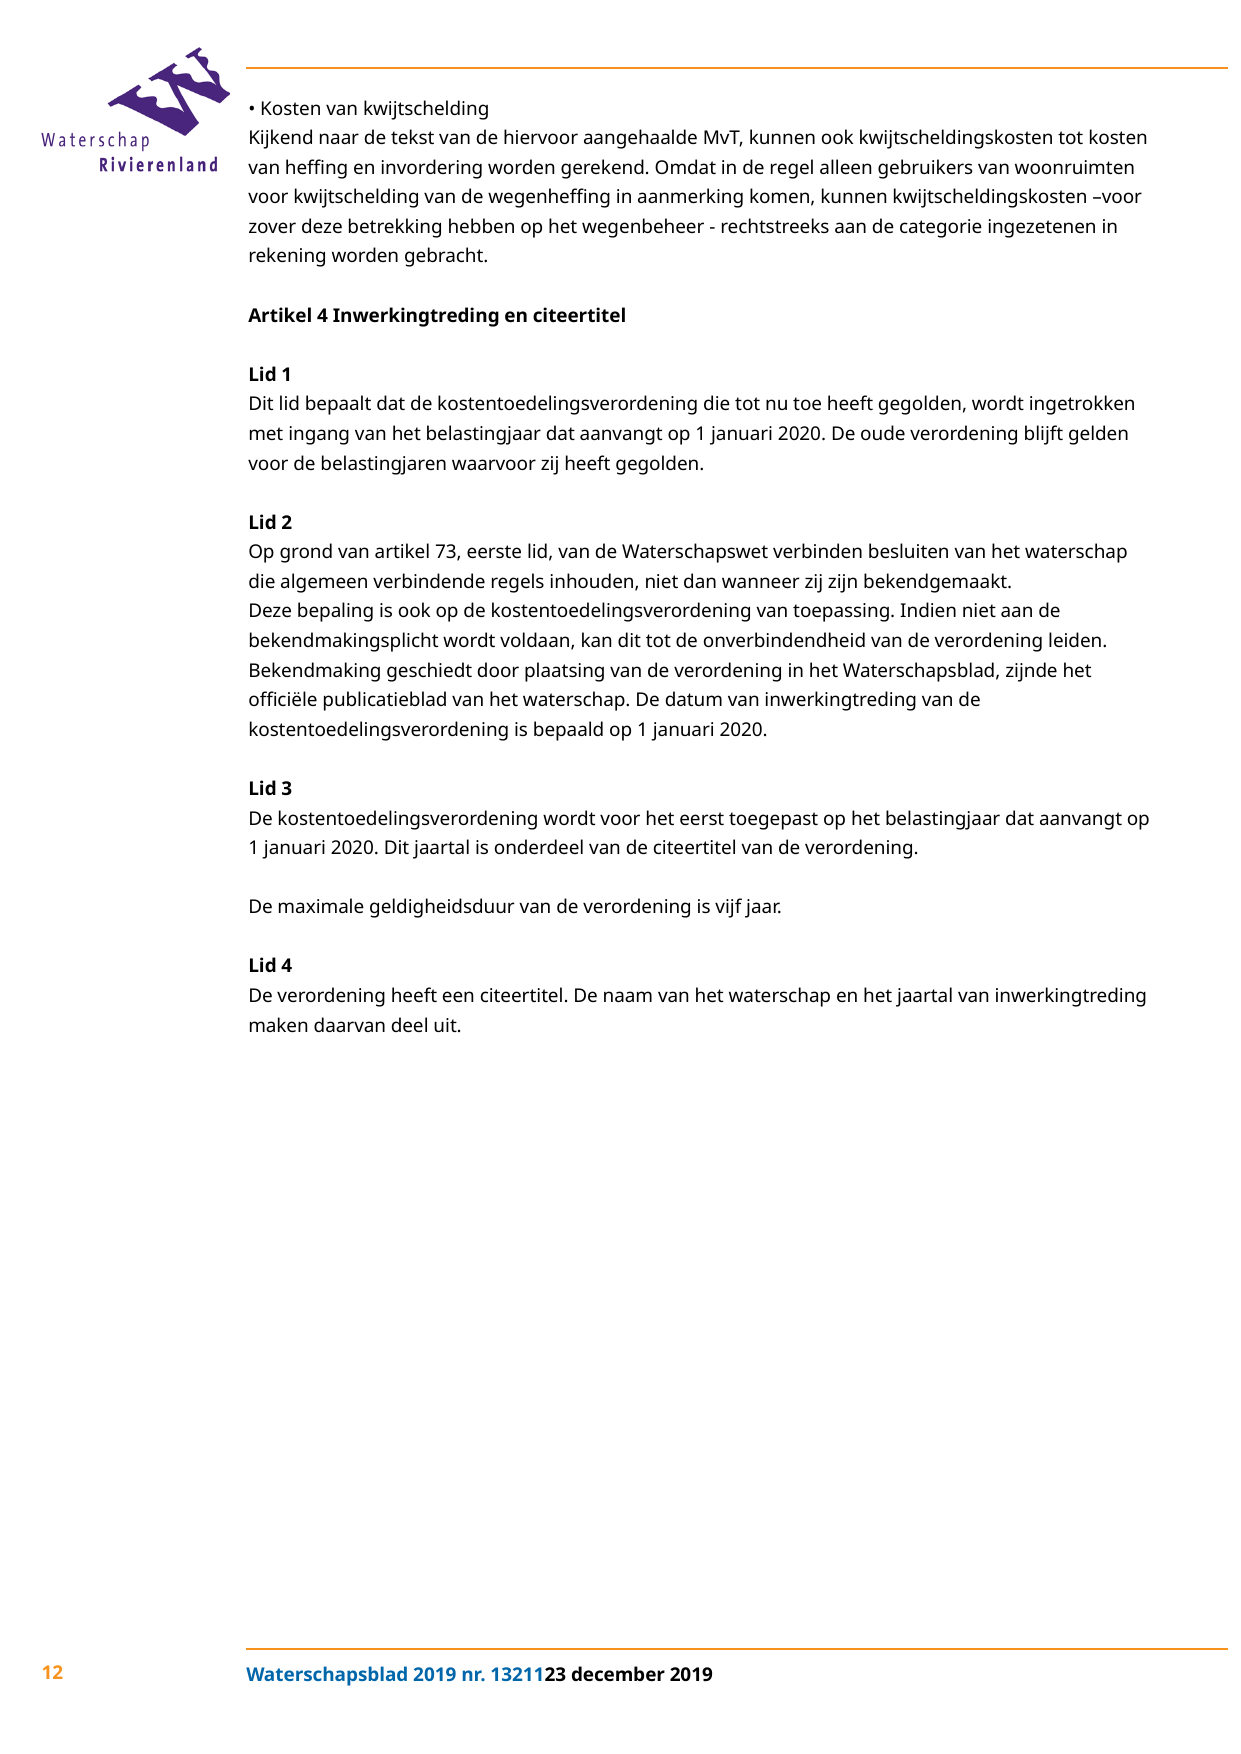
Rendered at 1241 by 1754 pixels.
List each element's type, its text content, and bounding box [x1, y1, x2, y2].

text Lid 2 [248, 509, 1152, 535]
text Lid 3 [248, 775, 1152, 801]
text De maximale geldigheidsduur van de verordening is vijf jaar. [248, 893, 1152, 919]
text Op grond van artikel 73, eerste lid, van de Waterschapswet verbinden besluiten van het waterschap die algemeen verbindende regels inhouden, niet dan wanneer zij zijn bekendgemaakt. [248, 538, 1152, 594]
text De verordening heeft een citeertitel. De naam van het waterschap en het jaartal van inwerkingtreding maken daarvan deel uit. [248, 982, 1152, 1038]
text De kostentoedelingsverordening wordt voor het eerst toegepast op het belastingjaar dat aanvangt op 1 januari 2020. Dit jaartal is onderdeel van de citeertitel van de verordening. [248, 805, 1152, 860]
text Bekendmaking geschiedt door plaatsing van de verordening in het Waterschapsblad, zijnde het officiële publicatieblad van het waterschap. De datum van inwerkingtreding van de kostentoedelingsverordening is bepaald op 1 januari 2020. [248, 657, 1152, 742]
text Kijkend naar de tekst van de hiervoor aangehaalde MvT, kunnen ook kwijtscheldingskosten tot kosten van heffing en invordering worden gerekend. Omdat in de regel alleen gebruikers van woonruimten voor kwijtschelding van de wegenheffing in aanmerking komen, kunnen kwijtscheldingskosten –voor zover deze betrekking hebben op het wegenbeheer - rechtstreeks aan de categorie ingezetenen in rekening worden gebracht. [248, 124, 1152, 268]
picture [41, 47, 231, 172]
text Lid 1 [248, 361, 1152, 387]
text Artikel 4 Inwerkingtreding en citeertitel [248, 302, 1152, 328]
text Dit lid bepaalt dat de kostentoedelingsverordening die tot nu toe heeft gegolden, wordt ingetrokken met ingang van het belastingjaar dat aanvangt op 1 januari 2020. De oude verordening blijft gelden voor de belastingjaren waarvoor zij heeft gegolden. [248, 391, 1152, 476]
text Lid 4 [248, 953, 1152, 978]
text • Kosten van kwijtschelding [248, 95, 1152, 121]
text Deze bepaling is ook op de kostentoedelingsverordening van toepassing. Indien niet aan de bekendmakingsplicht wordt voldaan, kan dit tot de onverbindendheid van de verordening leiden. [248, 598, 1152, 653]
